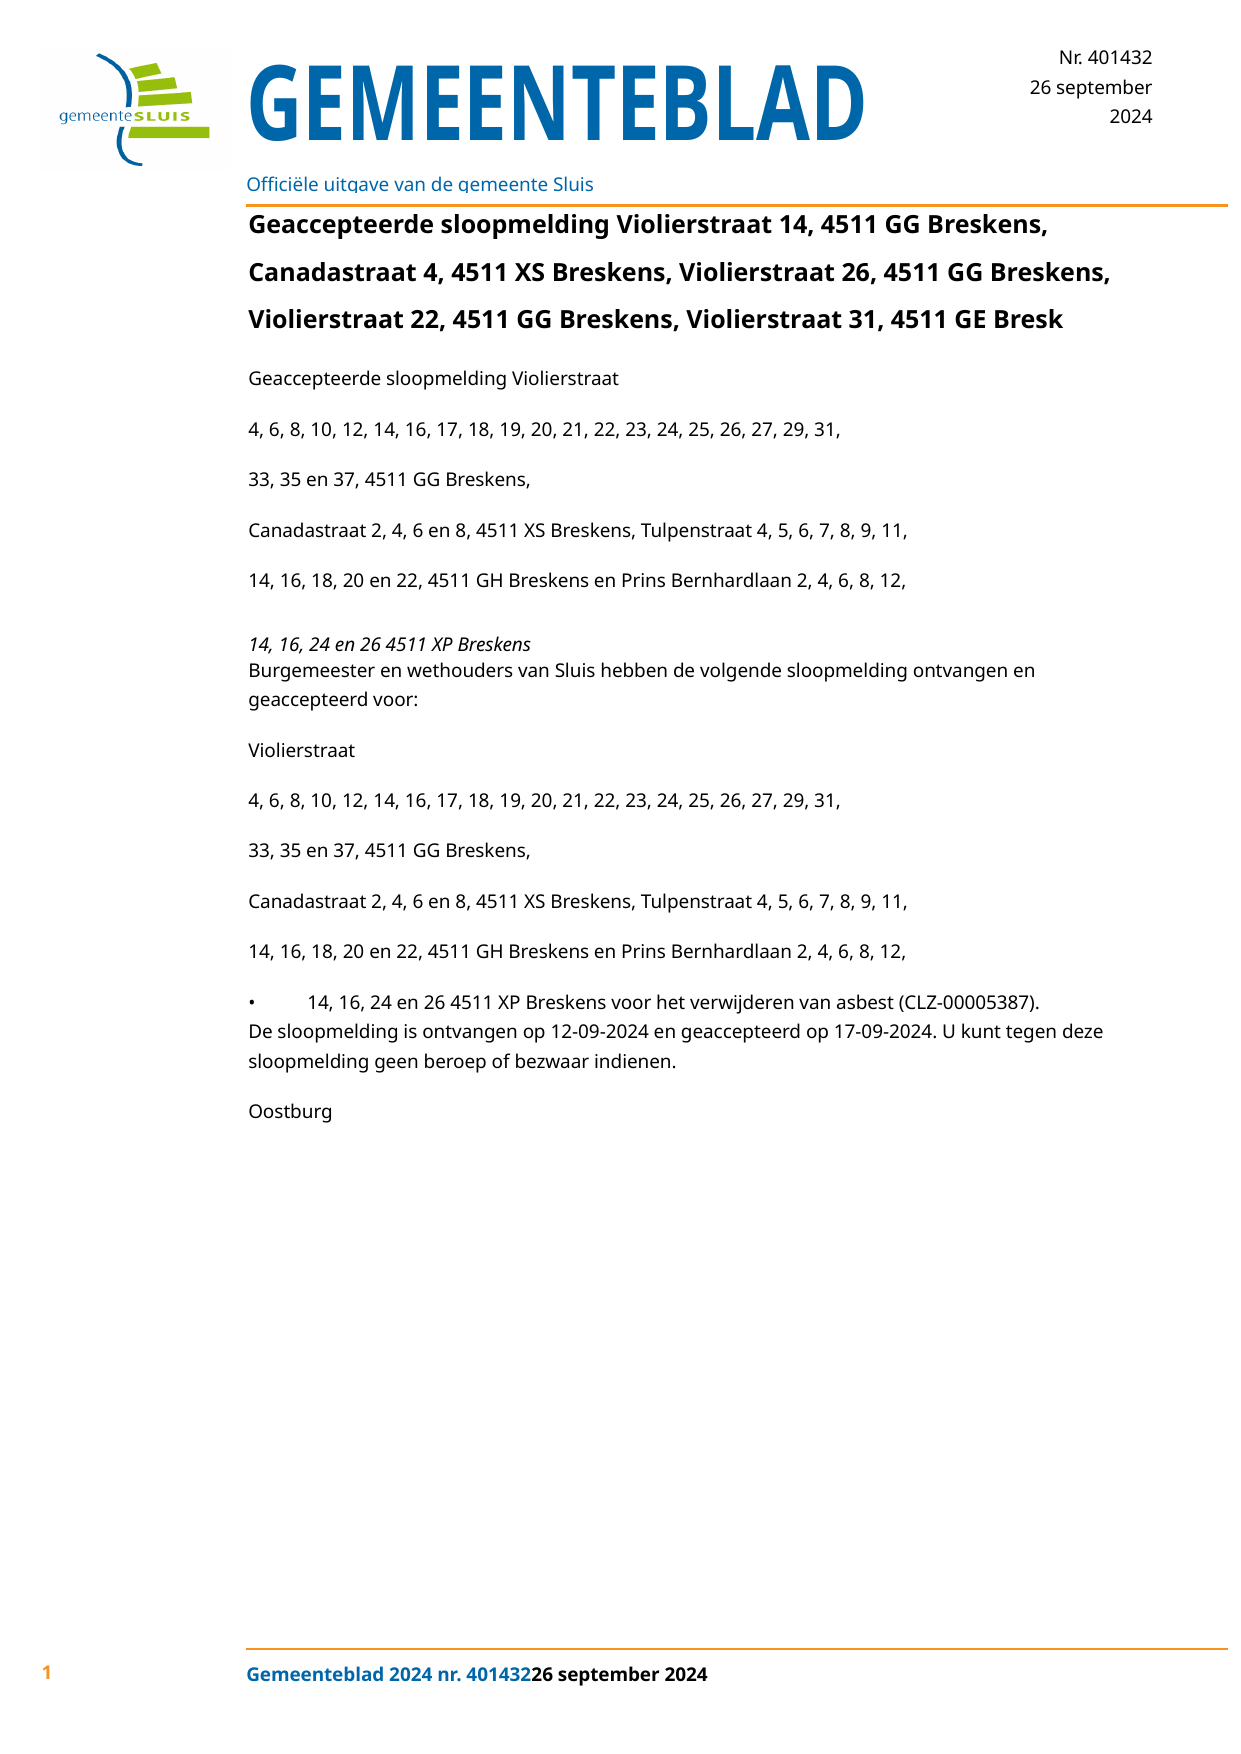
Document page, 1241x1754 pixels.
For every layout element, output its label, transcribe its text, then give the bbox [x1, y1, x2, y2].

text Canadastraat 2, 4, 6 en 8, 4511 XS Breskens, Tulpenstraat 4, 5, 6, 7, 8, 9, 11, [248, 888, 1152, 914]
text 4, 6, 8, 10, 12, 14, 16, 17, 18, 19, 20, 21, 22, 23, 24, 25, 26, 27, 29, 31, [248, 787, 1152, 813]
text De sloopmelding is ontvangen op 12-09-2024 en geaccepteerd op 17-09-2024. U kunt tegen deze sloopmelding geen beroep of bezwaar indienen. [248, 1018, 1152, 1074]
text Burgemeester en wethouders van Sluis hebben de volgende sloopmelding ontvangen en geaccepteerd voor: [248, 657, 1152, 712]
text 14, 16, 18, 20 en 22, 4511 GH Breskens en Prins Bernhardlaan 2, 4, 6, 8, 12, [248, 567, 1152, 593]
text Geaccepteerde sloopmelding Violierstraat 14, 4511 GG Breskens, Canadastraat 4, 4511 XS Breskens, Violierstraat 26, 4511 GG Breskens, Violierstraat 22, 4511 GG Breskens, Violierstraat 31, 4511 GE Bresk [248, 207, 1152, 336]
text Canadastraat 2, 4, 6 en 8, 4511 XS Breskens, Tulpenstraat 4, 5, 6, 7, 8, 9, 11, [248, 517, 1152, 542]
text Violierstraat [248, 737, 1152, 763]
picture [41, 47, 231, 172]
text 14, 16, 18, 20 en 22, 4511 GH Breskens en Prins Bernhardlaan 2, 4, 6, 8, 12, [248, 938, 1152, 964]
text 14, 16, 24 en 26 4511 XP Breskens [248, 631, 1152, 657]
text Geaccepteerde sloopmelding Violierstraat [248, 366, 1152, 391]
text 33, 35 en 37, 4511 GG Breskens, [248, 466, 1152, 492]
list 14, 16, 24 en 26 4511 XP Breskens voor het verwijderen van asbest (CLZ-00005387). [248, 989, 1152, 1015]
text Oostburg [248, 1098, 1152, 1124]
text 33, 35 en 37, 4511 GG Breskens, [248, 838, 1152, 863]
text 4, 6, 8, 10, 12, 14, 16, 17, 18, 19, 20, 21, 22, 23, 24, 25, 26, 27, 29, 31, [248, 416, 1152, 442]
